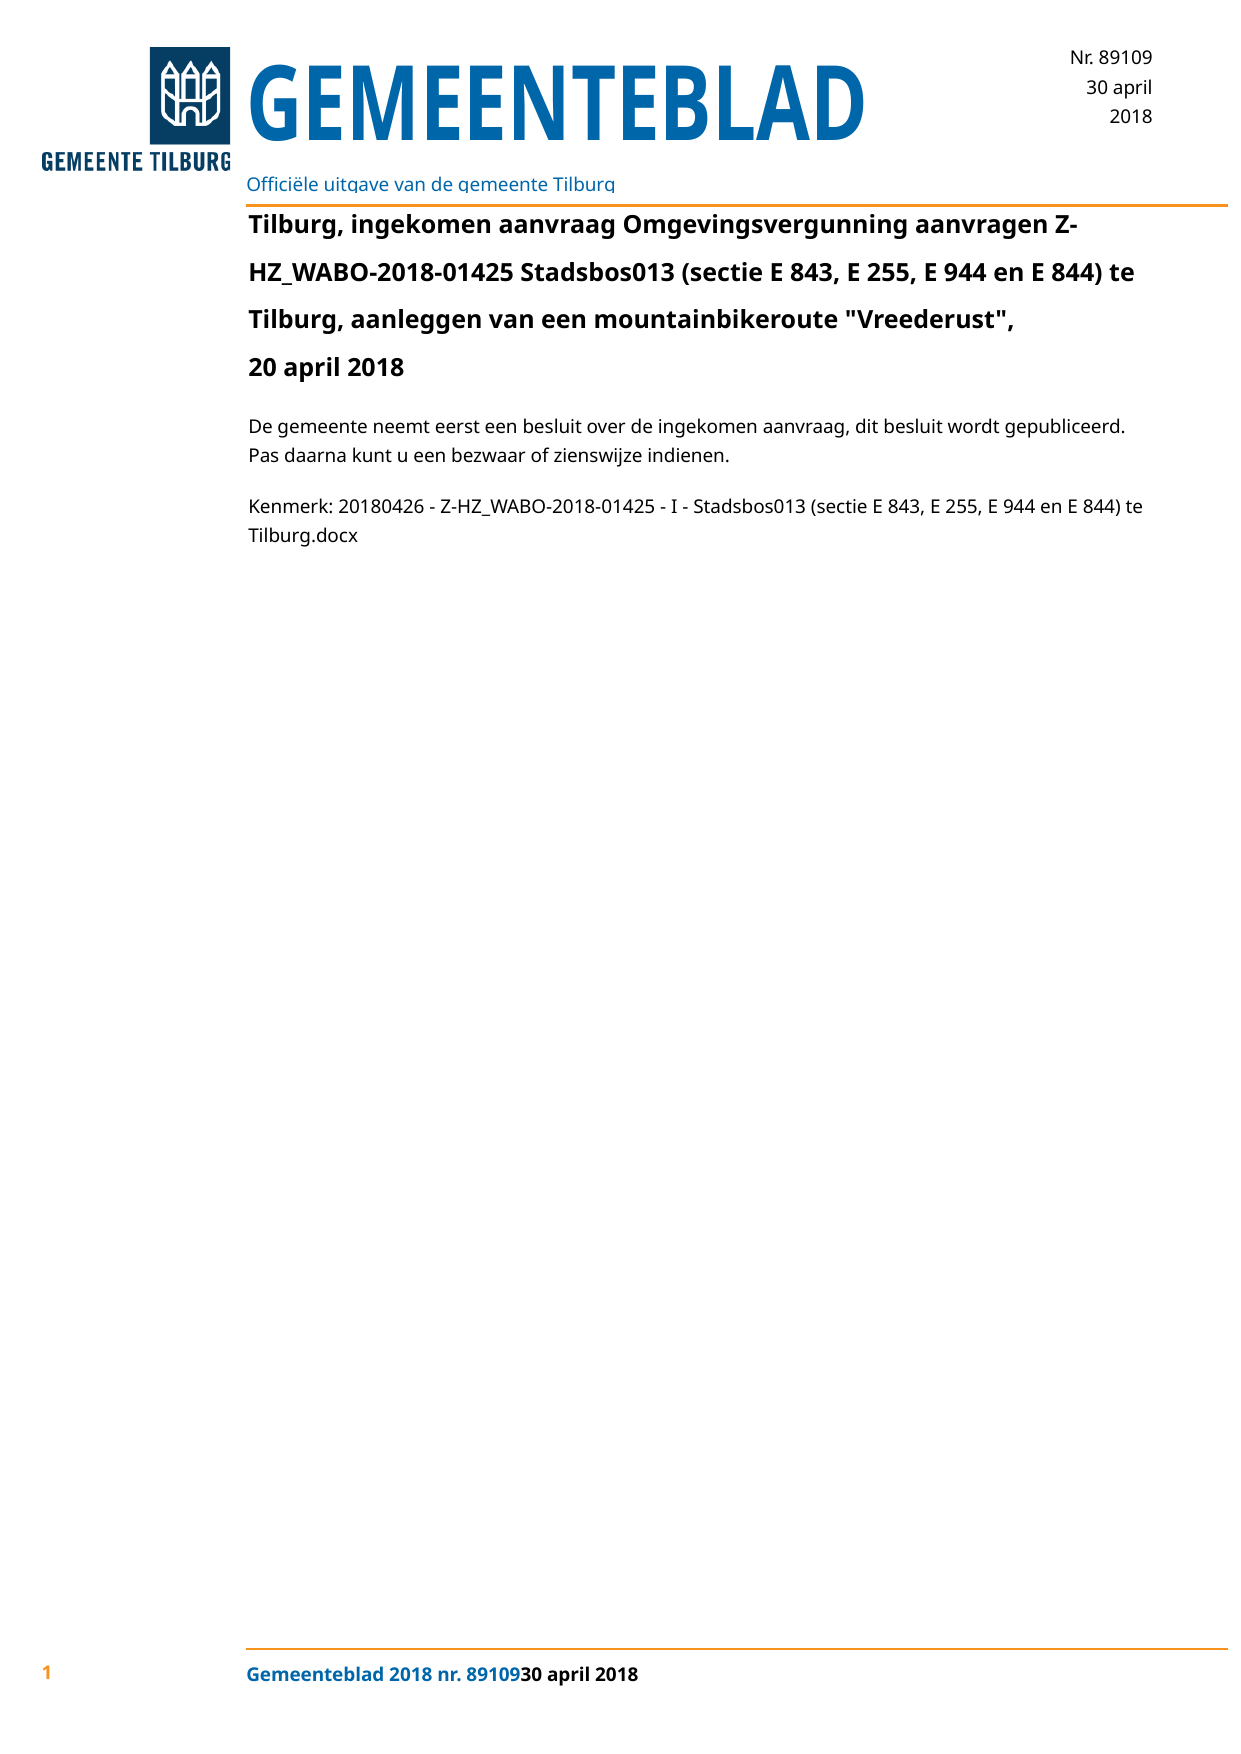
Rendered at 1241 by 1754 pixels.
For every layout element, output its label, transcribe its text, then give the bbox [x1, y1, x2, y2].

text Kenmerk: 20180426 - Z-HZ_WABO-2018-01425 - I - Stadsbos013 (sectie E 843, E 255, E 944 en E 844) te Tilburg.docx [248, 493, 1152, 548]
picture [41, 47, 231, 172]
text De gemeente neemt eerst een besluit over de ingekomen aanvraag, dit besluit wordt gepubliceerd. Pas daarna kunt u een bezwaar of zienswijze indienen. [248, 413, 1152, 468]
text Tilburg, ingekomen aanvraag Omgevingsvergunning aanvragen Z-HZ_WABO-2018-01425 Stadsbos013 (sectie E 843, E 255, E 944 en E 844) te Tilburg, aanleggen van een mountainbikeroute "Vreederust", 20 april 2018 [248, 207, 1152, 384]
